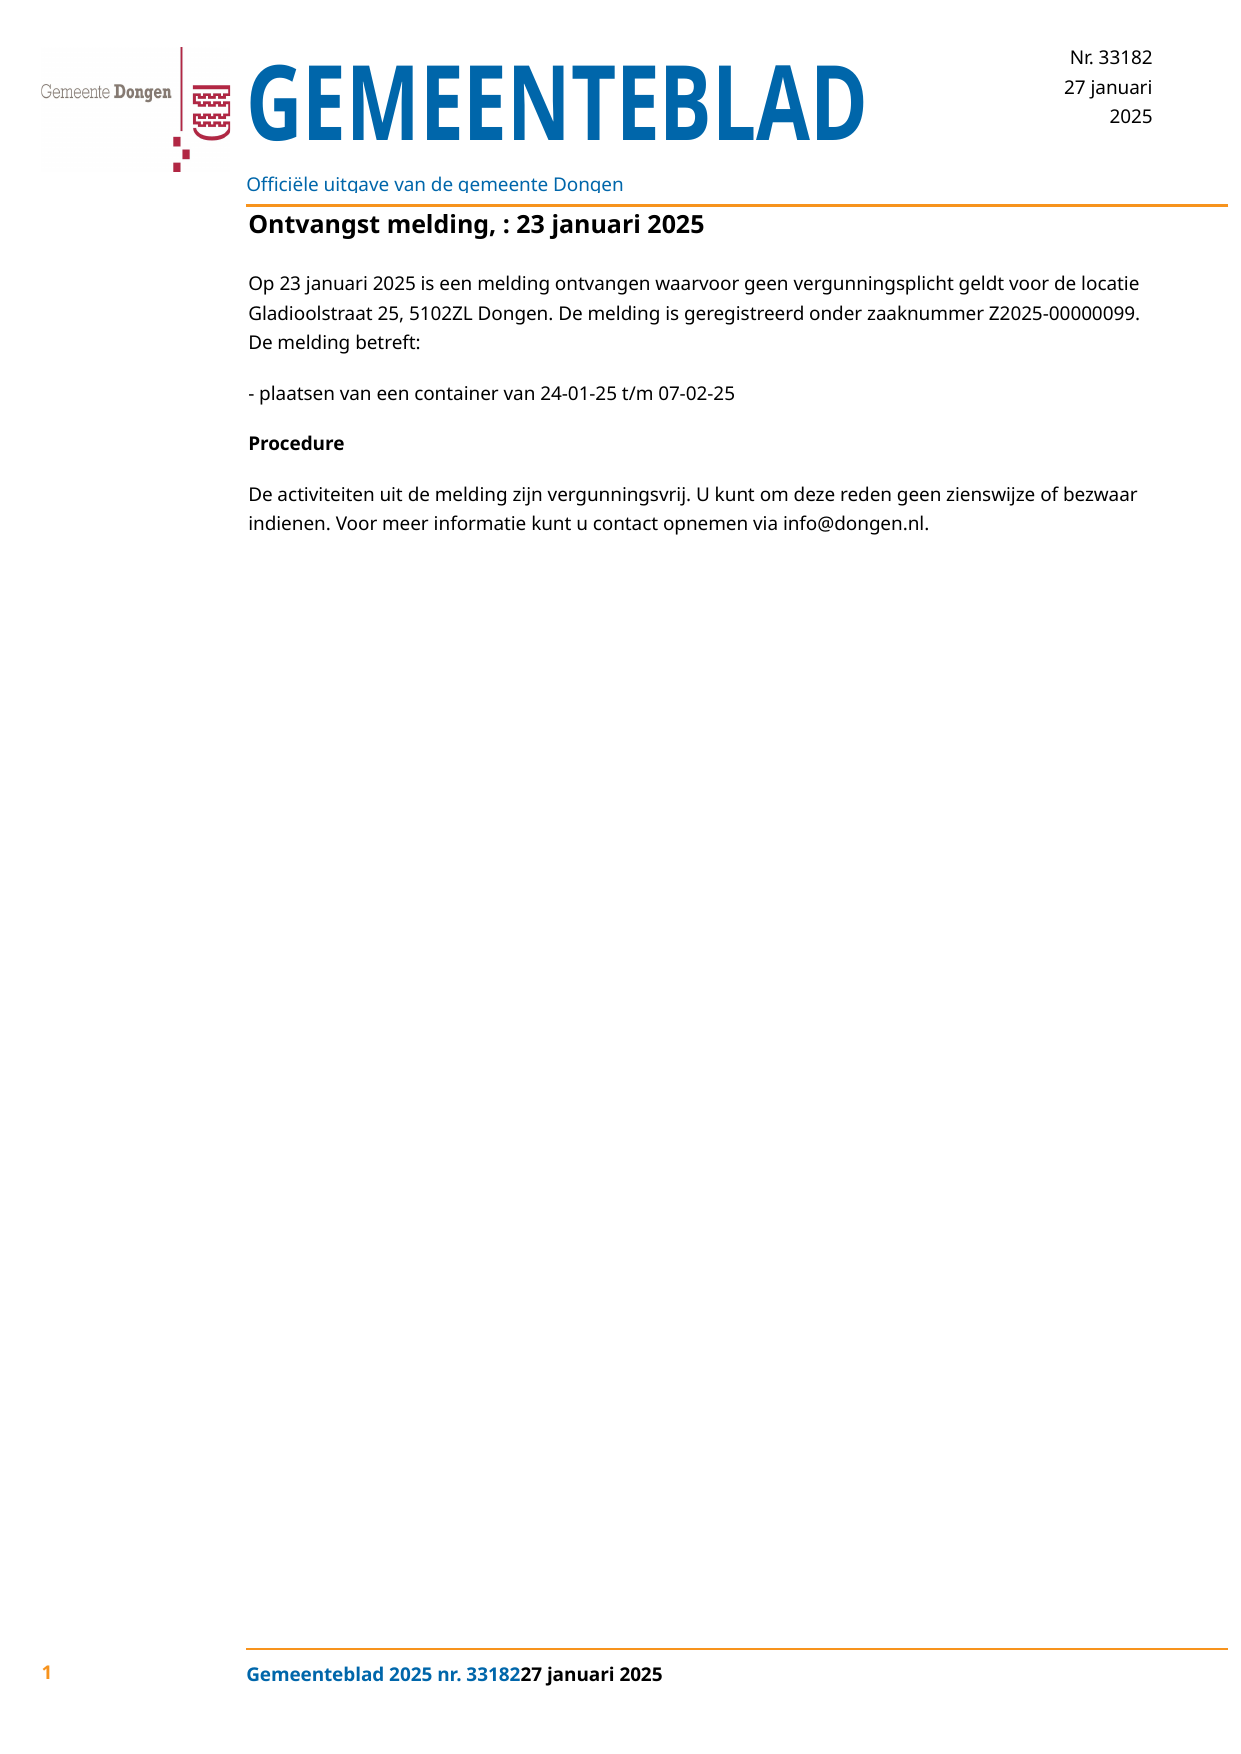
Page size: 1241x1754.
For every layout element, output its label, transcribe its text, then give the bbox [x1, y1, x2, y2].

text De activiteiten uit de melding zijn vergunningsvrij. U kunt om deze reden geen zienswijze of bezwaar indienen. Voor meer informatie kunt u contact opnemen via info@dongen.nl. [248, 481, 1152, 536]
text Op 23 januari 2025 is een melding ontvangen waarvoor geen vergunningsplicht geldt voor de locatie Gladioolstraat 25, 5102ZL Dongen. De melding is geregistreerd onder zaaknummer Z2025-00000099. De melding betreft: [248, 270, 1152, 355]
text Procedure [248, 430, 1152, 456]
picture [41, 47, 231, 172]
text - plaatsen van een container van 24-01-25 t/m 07-02-25 [248, 380, 1152, 406]
text Ontvangst melding, : 23 januari 2025 [248, 207, 1152, 241]
